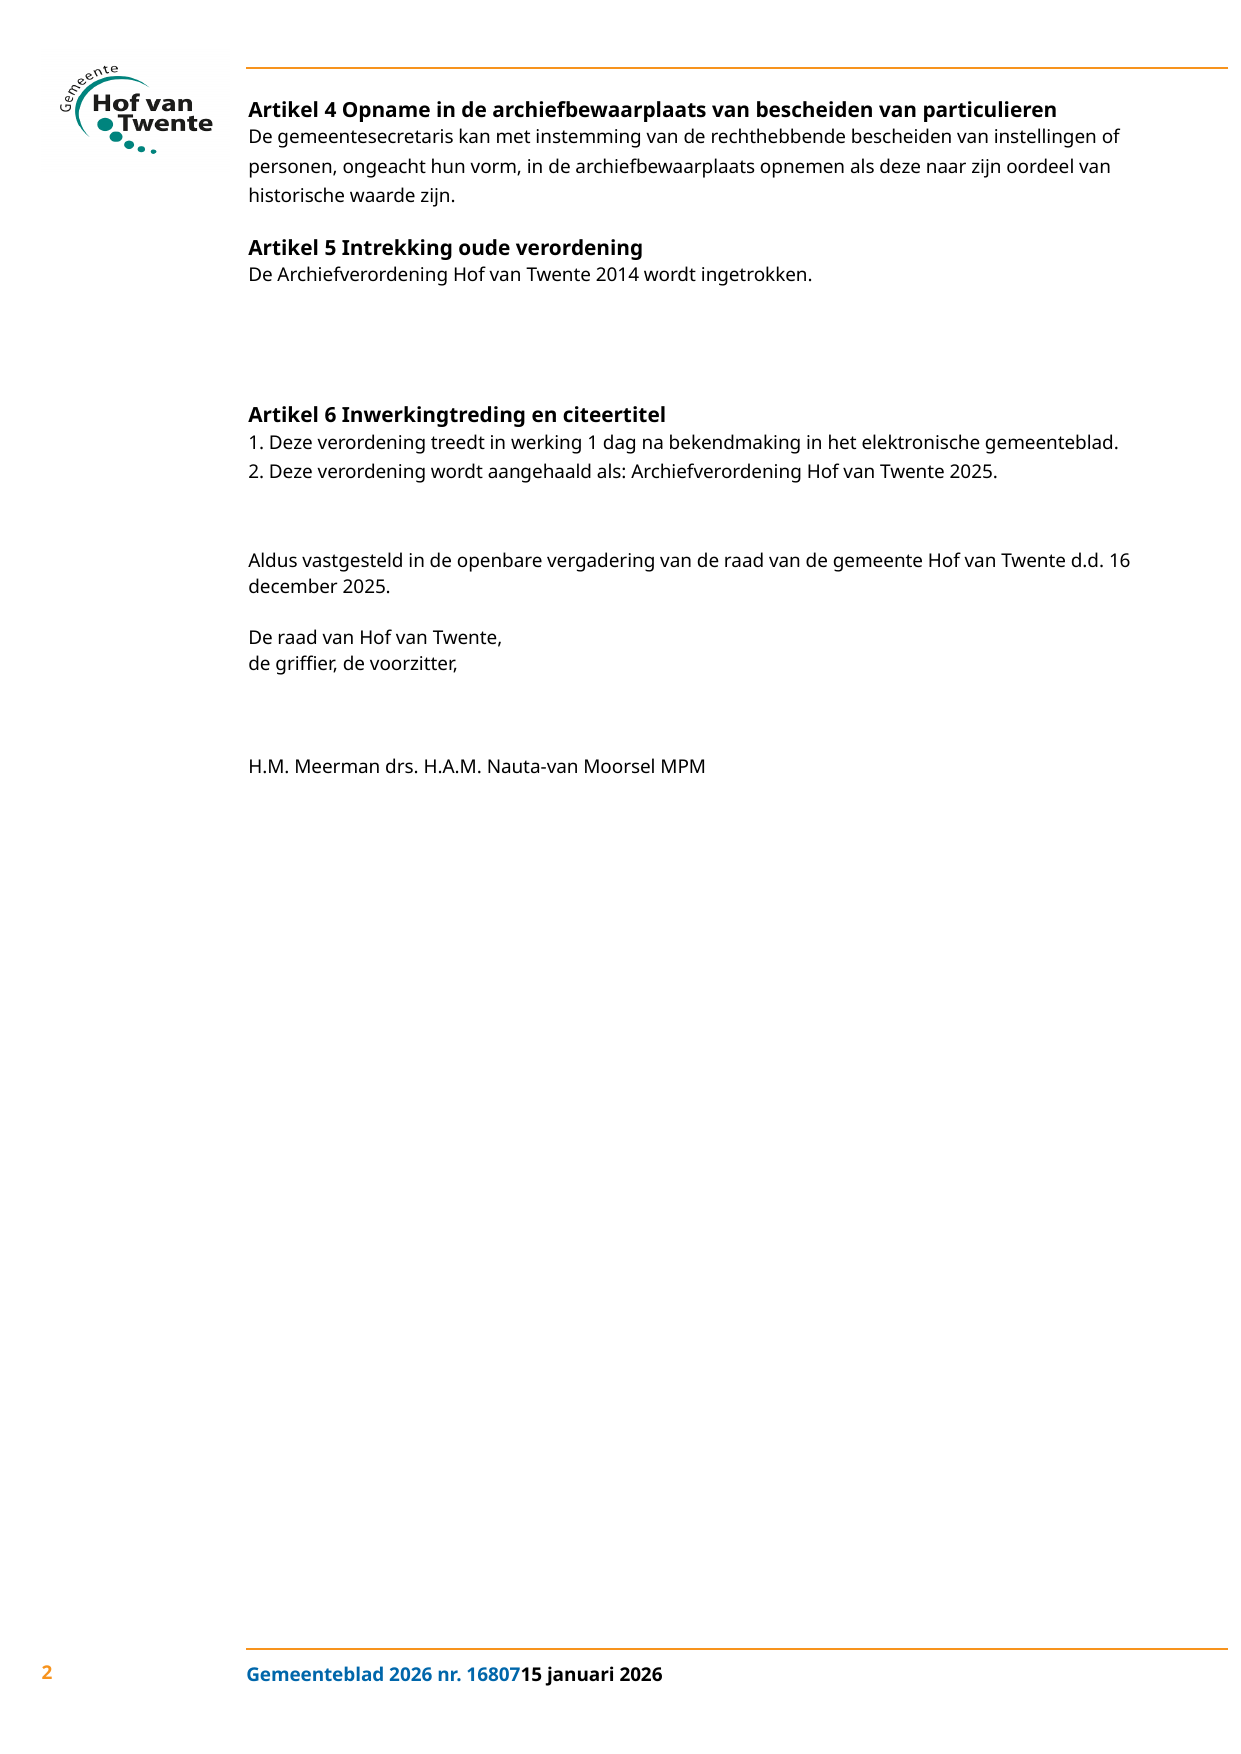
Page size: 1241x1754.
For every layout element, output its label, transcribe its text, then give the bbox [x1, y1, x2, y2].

text Artikel 6 Inwerkingtreding en citeertitel [248, 400, 1152, 429]
text Aldus vastgesteld in de openbare vergadering van de raad van de gemeente Hof van Twente d.d. 16 december 2025. [248, 547, 1152, 599]
text Artikel 5 Intrekking oude verordening [248, 233, 1152, 261]
text De raad van Hof van Twente, [248, 624, 1152, 650]
text De Archiefverordening Hof van Twente 2014 wordt ingetrokken. [248, 261, 1152, 287]
text de griffier, de voorzitter, [248, 650, 1152, 676]
text H.M. Meerman drs. H.A.M. Nauta-van Moorsel MPM [248, 753, 1152, 779]
picture [41, 47, 231, 172]
text Artikel 4 Opname in de archiefbewaarplaats van bescheiden van particulieren [248, 95, 1152, 123]
text 2. Deze verordening wordt aangehaald als: Archiefverordening Hof van Twente 2025. [248, 458, 1152, 484]
text 1. Deze verordening treedt in werking 1 dag na bekendmaking in het elektronische gemeenteblad. [248, 429, 1152, 454]
text De gemeentesecretaris kan met instemming van de rechthebbende bescheiden van instellingen of personen, ongeacht hun vorm, in de archiefbewaarplaats opnemen als deze naar zijn oordeel van historische waarde zijn. [248, 123, 1152, 208]
